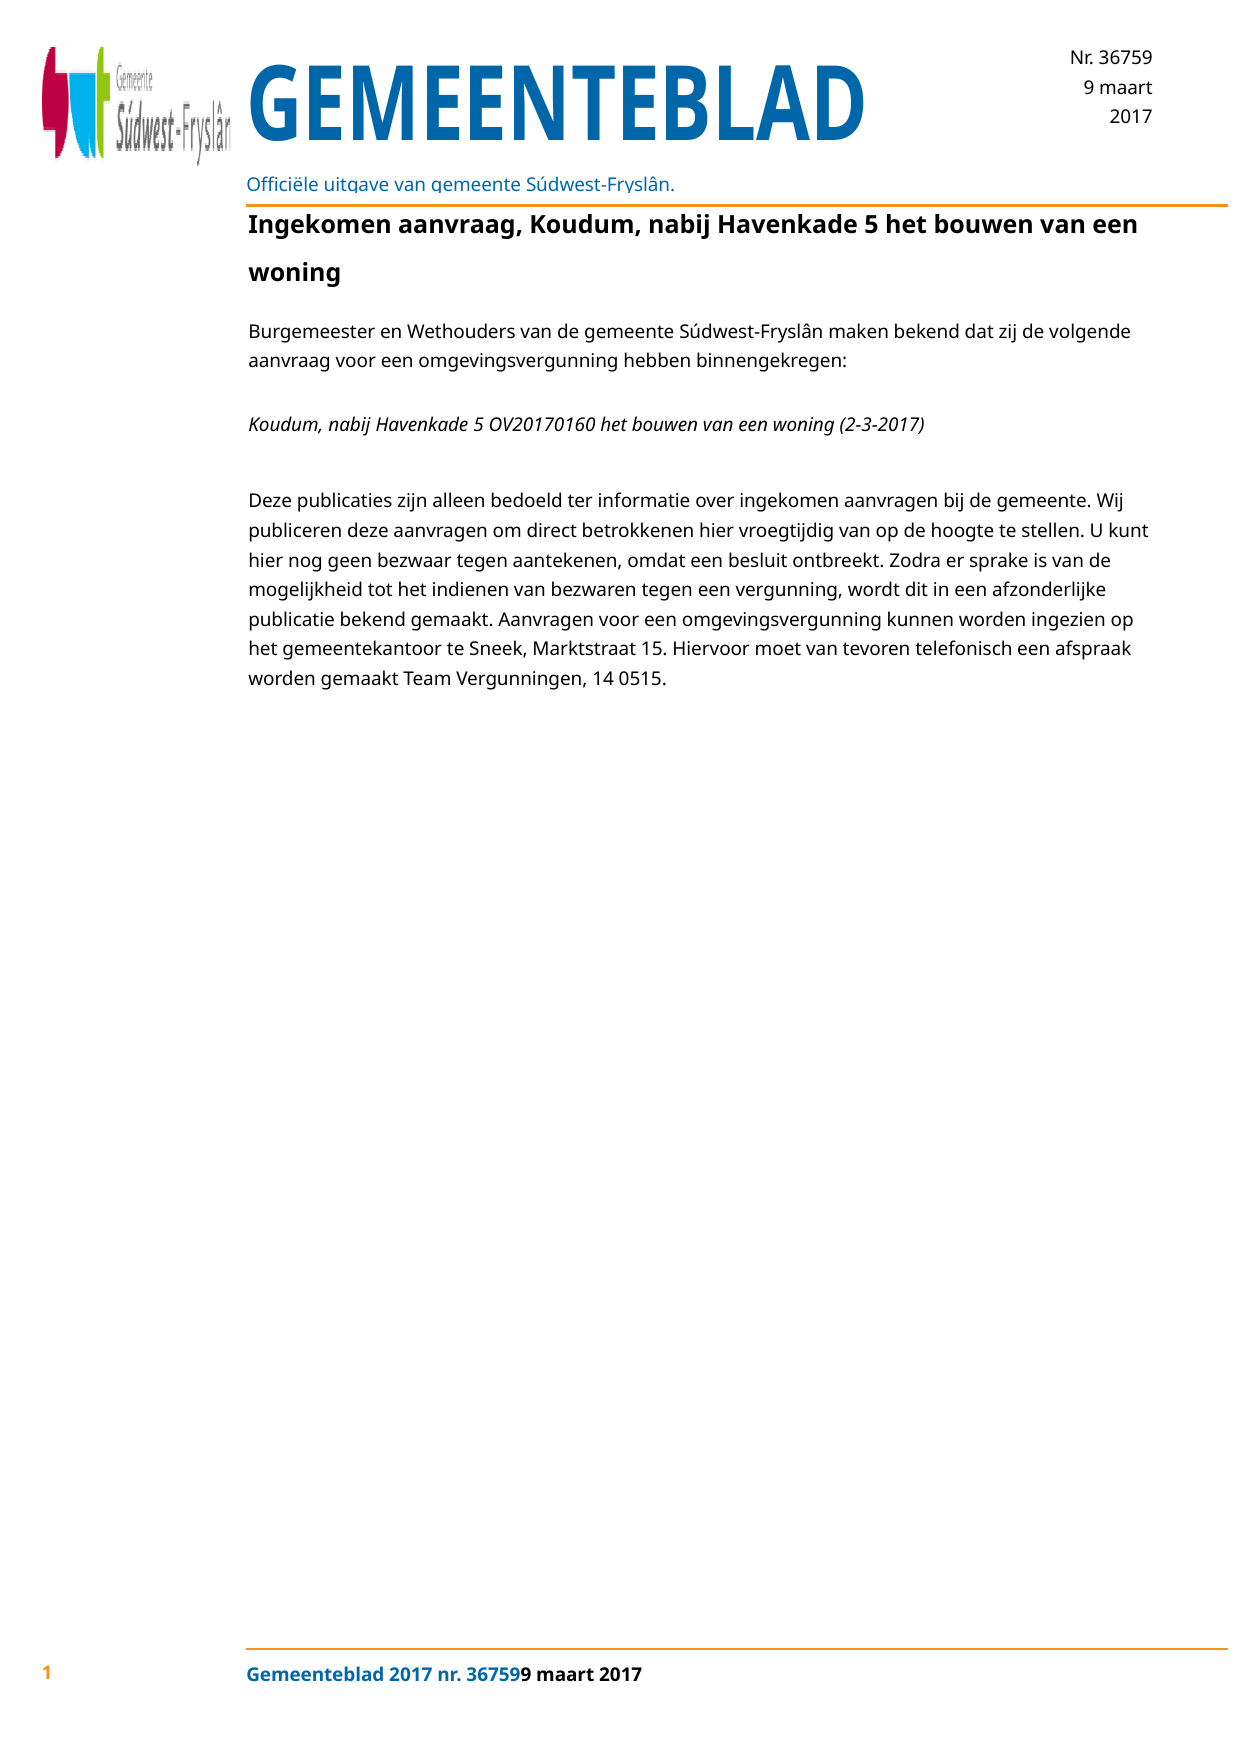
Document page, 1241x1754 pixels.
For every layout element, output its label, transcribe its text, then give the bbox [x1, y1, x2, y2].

picture [41, 47, 231, 172]
text Burgemeester en Wethouders van de gemeente Súdwest-Fryslân maken bekend dat zij de volgende aanvraag voor een omgevingsvergunning hebben binnengekregen: [248, 318, 1152, 373]
text Deze publicaties zijn alleen bedoeld ter informatie over ingekomen aanvragen bij de gemeente. Wij publiceren deze aanvragen om direct betrokkenen hier vroegtijdig van op de hoogte te stellen. U kunt hier nog geen bezwaar tegen aantekenen, omdat een besluit ontbreekt. Zodra er sprake is van de mogelijkheid tot het indienen van bezwaren tegen een vergunning, wordt dit in een afzonderlijke publicatie bekend gemaakt. Aanvragen voor een omgevingsvergunning kunnen worden ingezien op het gemeentekantoor te Sneek, Marktstraat 15. Hiervoor moet van tevoren telefonisch een afspraak worden gemaakt Team Vergunningen, 14 0515. [248, 488, 1152, 691]
text Koudum, nabij Havenkade 5 OV20170160 het bouwen van een woning (2-3-2017) [248, 411, 1152, 437]
text Ingekomen aanvraag, Koudum, nabij Havenkade 5 het bouwen van een woning [248, 207, 1152, 288]
